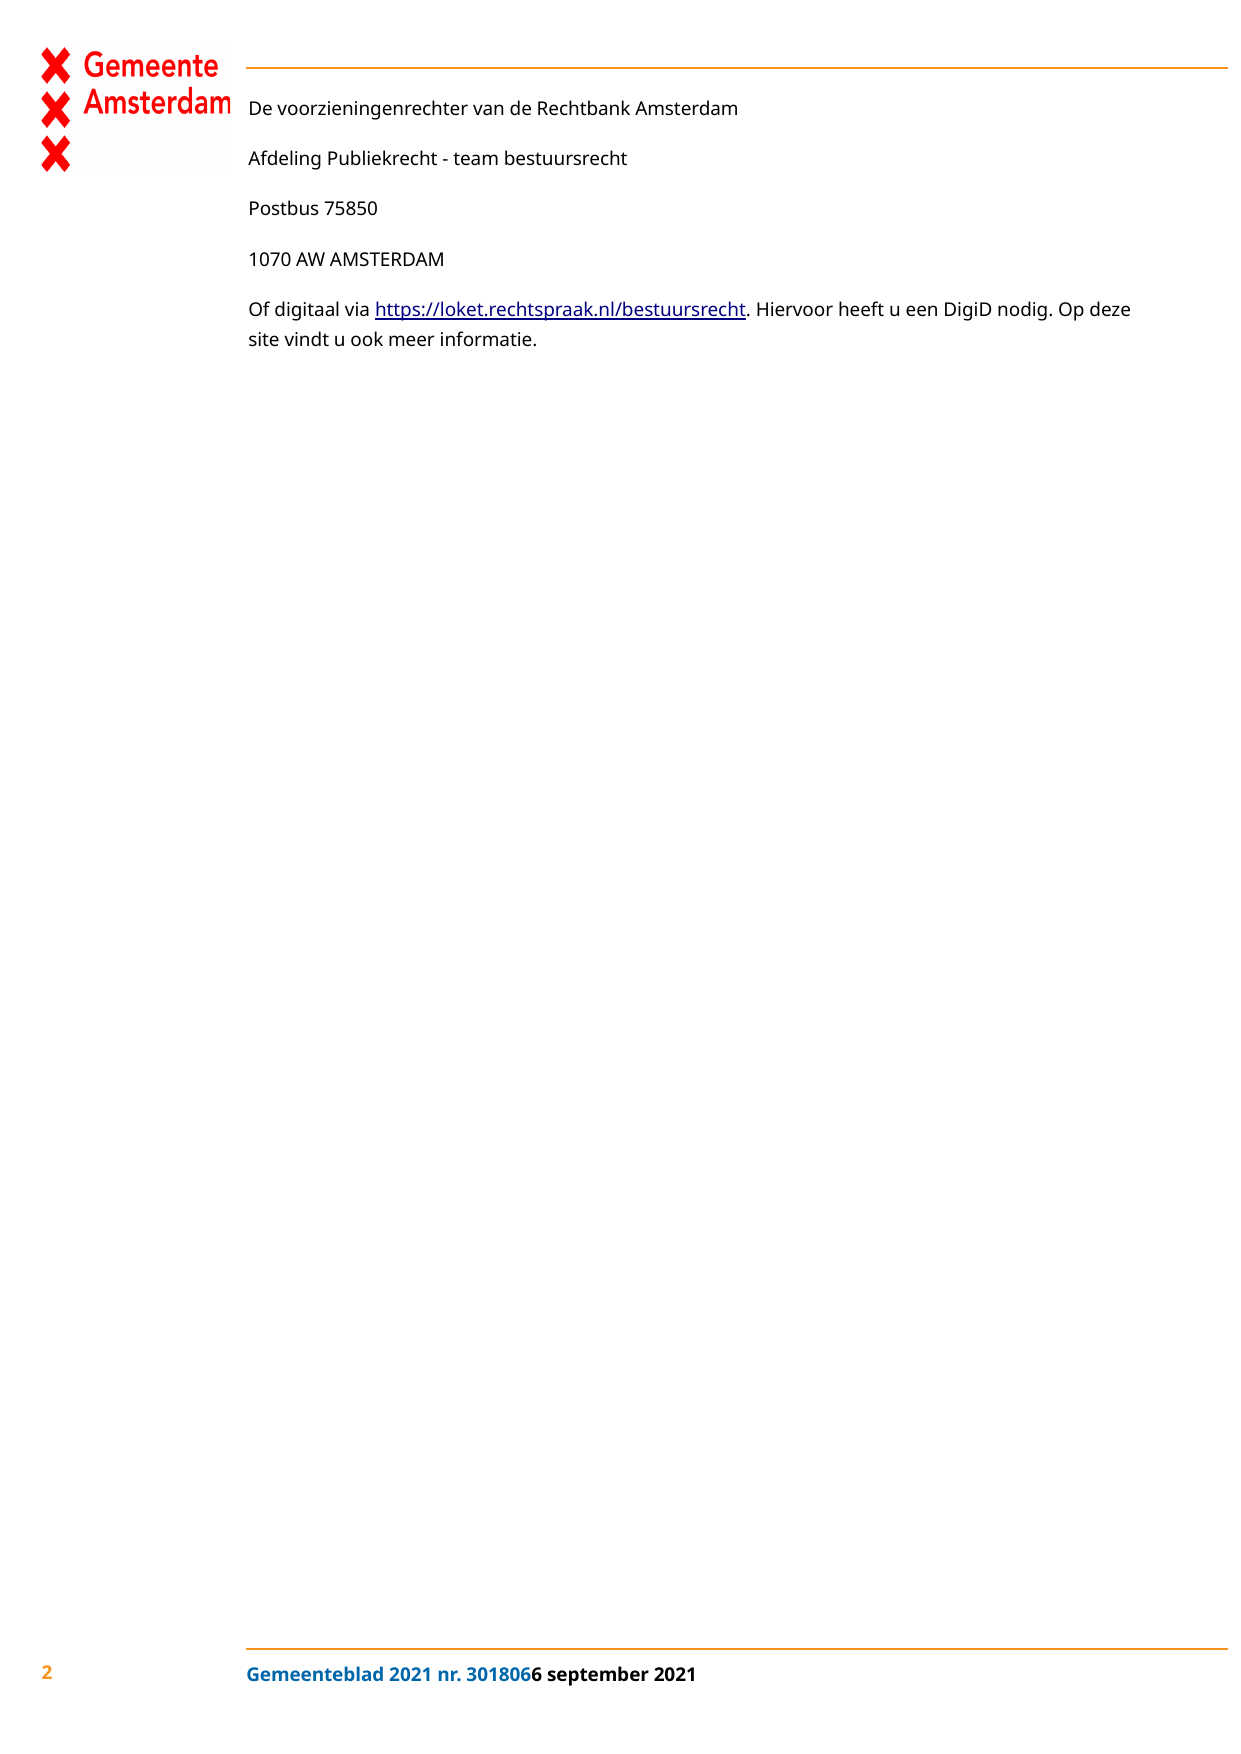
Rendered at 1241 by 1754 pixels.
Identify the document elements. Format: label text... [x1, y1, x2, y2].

text 1070 AW AMSTERDAM [248, 246, 1152, 272]
text Afdeling Publiekrecht - team bestuursrecht [248, 145, 1152, 171]
picture [41, 47, 231, 172]
text Postbus 75850 [248, 196, 1152, 221]
text De voorzieningenrechter van de Rechtbank Amsterdam [248, 95, 1152, 121]
text Of digitaal via https://loket.rechtspraak.nl/bestuursrecht. Hiervoor heeft u een DigiD nodig. Op deze site vindt u ook meer informatie. [248, 296, 1152, 352]
